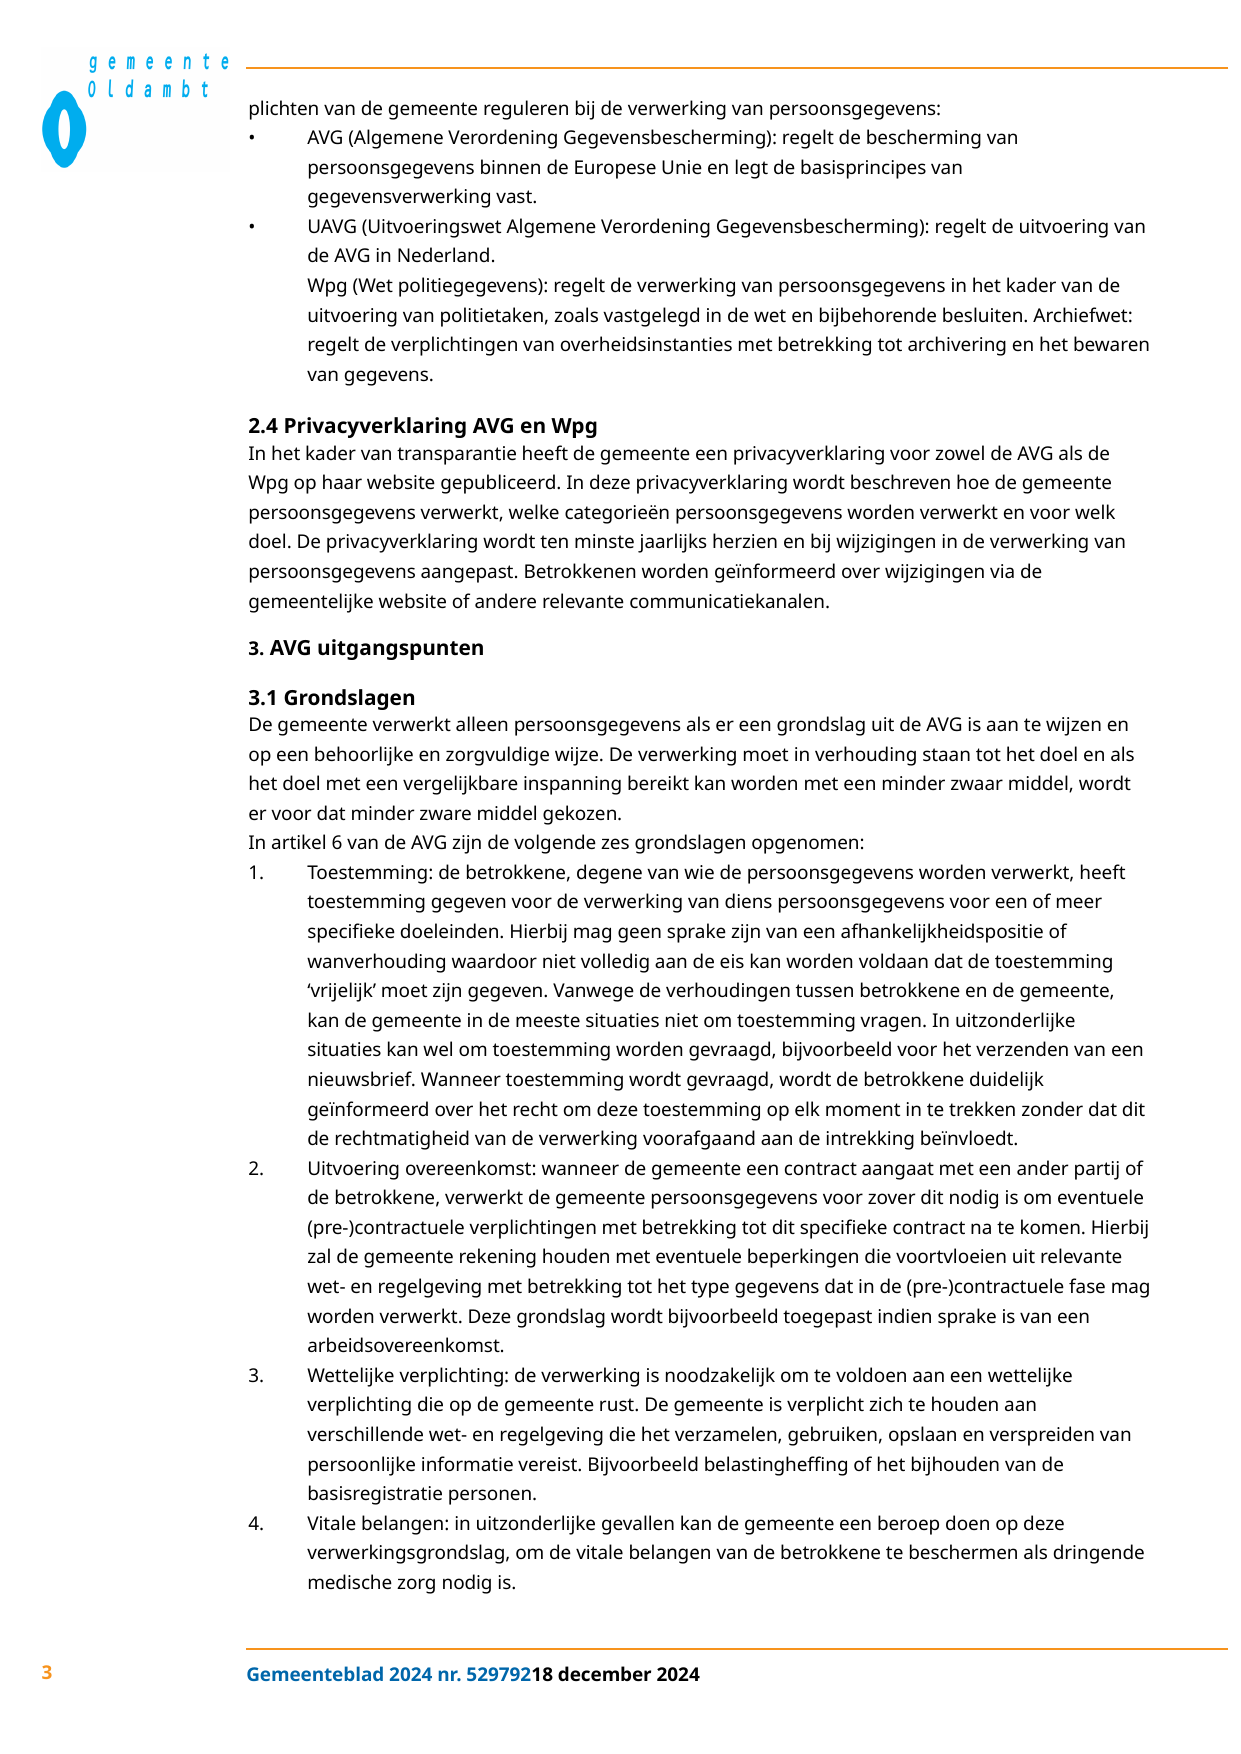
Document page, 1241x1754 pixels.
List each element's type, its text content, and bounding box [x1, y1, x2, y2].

list Uitvoering overeenkomst: wanneer de gemeente een contract aangaat met een ander partij of de betrokkene, verwerkt de gemeente persoonsgegevens voor zover dit nodig is om eventuele (pre-)contractuele verplichtingen met betrekking tot dit specifieke contract na te komen. Hierbij zal de gemeente rekening houden met eventuele beperkingen die voortvloeien uit relevante wet- en regelgeving met betrekking tot het type gegevens dat in de (pre-)contractuele fase mag worden verwerkt. Deze grondslag wordt bijvoorbeeld toegepast indien sprake is van een arbeidsovereenkomst. [248, 1155, 1152, 1358]
text plichten van de gemeente reguleren bij de verwerking van persoonsgegevens: [248, 95, 1152, 121]
list Vitale belangen: in uitzonderlijke gevallen kan de gemeente een beroep doen op deze verwerkingsgrondslag, om de vitale belangen van de betrokkene te beschermen als dringende medische zorg nodig is. [248, 1510, 1152, 1595]
text 2.4 Privacyverklaring AVG en Wpg [248, 411, 1152, 440]
text In het kader van transparantie heeft de gemeente een privacyverklaring voor zowel de AVG als de Wpg op haar website gepubliceerd. In deze privacyverklaring wordt beschreven hoe de gemeente persoonsgegevens verwerkt, welke categorieën persoonsgegevens worden verwerkt en voor welk doel. De privacyverklaring wordt ten minste jaarlijks herzien en bij wijzigingen in de verwerking van persoonsgegevens aangepast. Betrokkenen worden geïnformeerd over wijzigingen via de gemeentelijke website of andere relevante communicatiekanalen. [248, 440, 1152, 613]
list Wettelijke verplichting: de verwerking is noodzakelijk om te voldoen aan een wettelijke verplichting die op de gemeente rust. De gemeente is verplicht zich te houden aan verschillende wet- en regelgeving die het verzamelen, gebruiken, opslaan en verspreiden van persoonlijke informatie vereist. Bijvoorbeeld belastingheffing of het bijhouden van de basisregistratie personen. [248, 1362, 1152, 1506]
list Wpg (Wet politiegegevens): regelt de verwerking van persoonsgegevens in het kader van de uitvoering van politietaken, zoals vastgelegd in de wet en bijbehorende besluiten. Archiefwet: regelt de verplichtingen van overheidsinstanties met betrekking tot archivering en het bewaren van gegevens. [248, 272, 1152, 387]
list AVG (Algemene Verordening Gegevensbescherming): regelt de bescherming van persoonsgegevens binnen de Europese Unie en legt de basisprincipes van gegevensverwerking vast. [248, 124, 1152, 209]
text De gemeente verwerkt alleen persoonsgegevens als er een grondslag uit de AVG is aan te wijzen en op een behoorlijke en zorgvuldige wijze. De verwerking moet in verhouding staan tot het doel en als het doel met een vergelijkbare inspanning bereikt kan worden met een minder zwaar middel, wordt er voor dat minder zware middel gekozen. [248, 711, 1152, 826]
list UAVG (Uitvoeringswet Algemene Verordening Gegevensbescherming): regelt de uitvoering van de AVG in Nederland. [248, 213, 1152, 268]
text In artikel 6 van de AVG zijn de volgende zes grondslagen opgenomen: [248, 829, 1152, 855]
picture [41, 47, 231, 172]
list Toestemming: de betrokkene, degene van wie de persoonsgegevens worden verwerkt, heeft toestemming gegeven voor de verwerking van diens persoonsgegevens voor een of meer specifieke doeleinden. Hierbij mag geen sprake zijn van een afhankelijkheidspositie of wanverhouding waardoor niet volledig aan de eis kan worden voldaan dat de toestemming ‘vrijelijk’ moet zijn gegeven. Vanwege de verhoudingen tussen betrokkene en de gemeente, kan de gemeente in de meeste situaties niet om toestemming vragen. In uitzonderlijke situaties kan wel om toestemming worden gevraagd, bijvoorbeeld voor het verzenden van een nieuwsbrief. Wanneer toestemming wordt gevraagd, wordt de betrokkene duidelijk geïnformeerd over het recht om deze toestemming op elk moment in te trekken zonder dat dit de rechtmatigheid van de verwerking voorafgaand aan de intrekking beïnvloedt. [248, 859, 1152, 1151]
text 3.1 Grondslagen [248, 683, 1152, 711]
text 3. AVG uitgangspunten [248, 633, 1152, 662]
